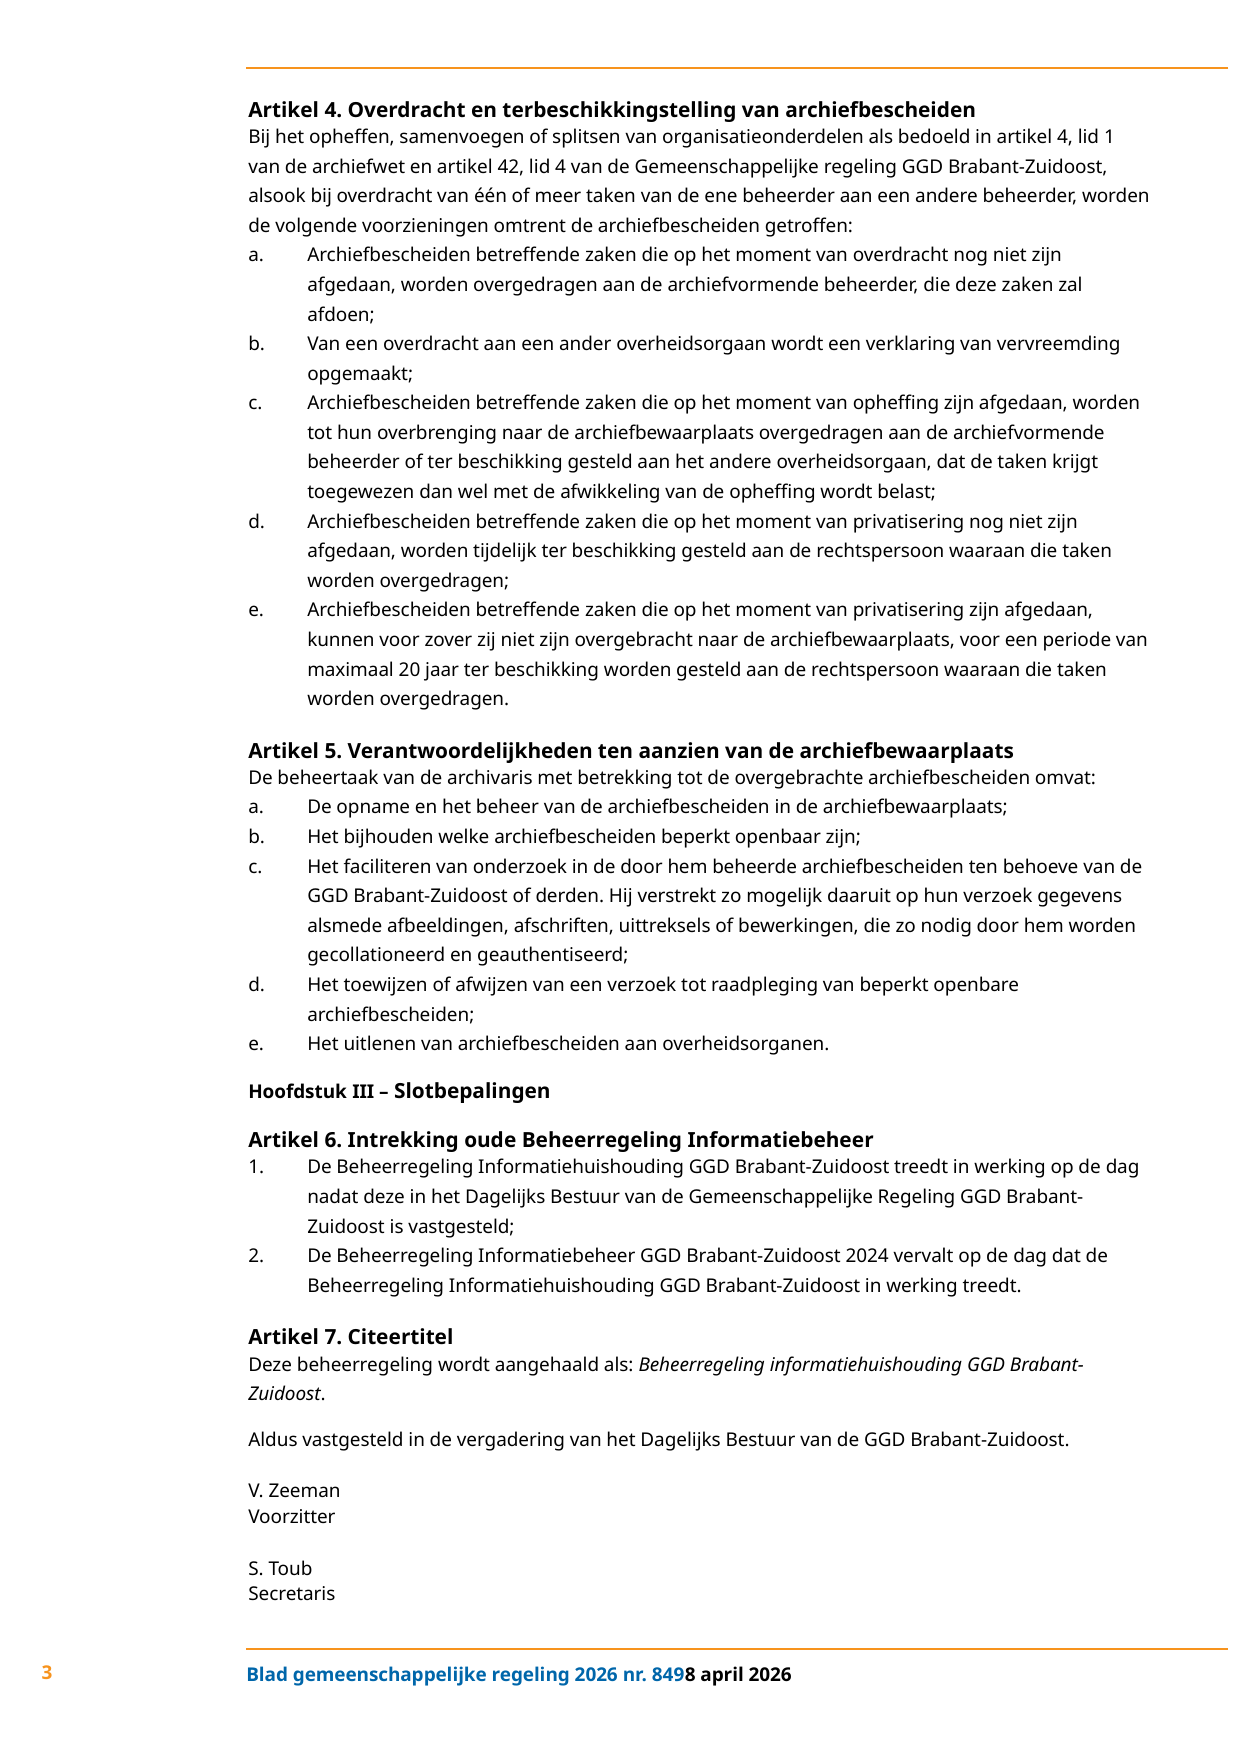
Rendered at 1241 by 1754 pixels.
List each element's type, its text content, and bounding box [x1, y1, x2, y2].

text Hoofdstuk III – Slotbepalingen [248, 1076, 1152, 1104]
text De beheertaak van de archivaris met betrekking tot de overgebrachte archiefbescheiden omvat: [248, 764, 1152, 790]
text Voorzitter [248, 1503, 1152, 1529]
list De opname en het beheer van de archiefbescheiden in de archiefbewaarplaats; [248, 794, 1152, 819]
list Het toewijzen of afwijzen van een verzoek tot raadpleging van beperkt openbare archiefbescheiden; [248, 971, 1152, 1027]
list Van een overdracht aan een ander overheidsorgaan wordt een verklaring van vervreemding opgemaakt; [248, 330, 1152, 386]
text V. Zeeman [248, 1478, 1152, 1503]
text Aldus vastgesteld in de vergadering van het Dagelijks Bestuur van de GGD Brabant-Zuidoost. [248, 1426, 1152, 1452]
picture [41, 47, 231, 172]
text Artikel 7. Citeertitel [248, 1322, 1152, 1351]
list Het bijhouden welke archiefbescheiden beperkt openbaar zijn; [248, 823, 1152, 849]
text S. Toub [248, 1555, 1152, 1581]
text Deze beheerregeling wordt aangehaald als: Beheerregeling informatiehuishouding GGD Brabant-Zuidoost. [248, 1351, 1152, 1406]
text Artikel 4. Overdracht en terbeschikkingstelling van archiefbescheiden [248, 95, 1152, 123]
text Bij het opheffen, samenvoegen of splitsen van organisatieonderdelen als bedoeld in artikel 4, lid 1 van de archiefwet en artikel 42, lid 4 van de Gemeenschappelijke regeling GGD Brabant-Zuidoost, alsook bij overdracht van één of meer taken van de ene beheerder aan een andere beheerder, worden de volgende voorzieningen omtrent de archiefbescheiden getroffen: [248, 123, 1152, 238]
list Archiefbescheiden betreffende zaken die op het moment van overdracht nog niet zijn afgedaan, worden overgedragen aan de archiefvormende beheerder, die deze zaken zal afdoen; [248, 242, 1152, 326]
text Artikel 6. Intrekking oude Beheerregeling Informatiebeheer [248, 1125, 1152, 1154]
list Archiefbescheiden betreffende zaken die op het moment van opheffing zijn afgedaan, worden tot hun overbrenging naar de archiefbewaarplaats overgedragen aan de archiefvormende beheerder of ter beschikking gesteld aan het andere overheidsorgaan, dat de taken krijgt toegewezen dan wel met de afwikkeling van de opheffing wordt belast; [248, 389, 1152, 504]
list Archiefbescheiden betreffende zaken die op het moment van privatisering nog niet zijn afgedaan, worden tijdelijk ter beschikking gesteld aan de rechtspersoon waaraan die taken worden overgedragen; [248, 508, 1152, 593]
text Secretaris [248, 1581, 1152, 1606]
list Het uitlenen van archiefbescheiden aan overheidsorganen. [248, 1030, 1152, 1056]
list De Beheerregeling Informatiehuishouding GGD Brabant-Zuidoost treedt in werking op de dag nadat deze in het Dagelijks Bestuur van de Gemeenschappelijke Regeling GGD Brabant-Zuidoost is vastgesteld; [248, 1154, 1152, 1239]
list Het faciliteren van onderzoek in de door hem beheerde archiefbescheiden ten behoeve van de GGD Brabant-Zuidoost of derden. Hij verstrekt zo mogelijk daaruit op hun verzoek gegevens alsmede afbeeldingen, afschriften, uittreksels of bewerkingen, die zo nodig door hem worden gecollationeerd en geauthentiseerd; [248, 853, 1152, 967]
text Artikel 5. Verantwoordelijkheden ten aanzien van de archiefbewaarplaats [248, 736, 1152, 764]
list De Beheerregeling Informatiebeheer GGD Brabant-Zuidoost 2024 vervalt op de dag dat de Beheerregeling Informatiehuishouding GGD Brabant-Zuidoost in werking treedt. [248, 1242, 1152, 1298]
list Archiefbescheiden betreffende zaken die op het moment van privatisering zijn afgedaan, kunnen voor zover zij niet zijn overgebracht naar de archiefbewaarplaats, voor een periode van maximaal 20 jaar ter beschikking worden gesteld aan de rechtspersoon waaraan die taken worden overgedragen. [248, 597, 1152, 711]
